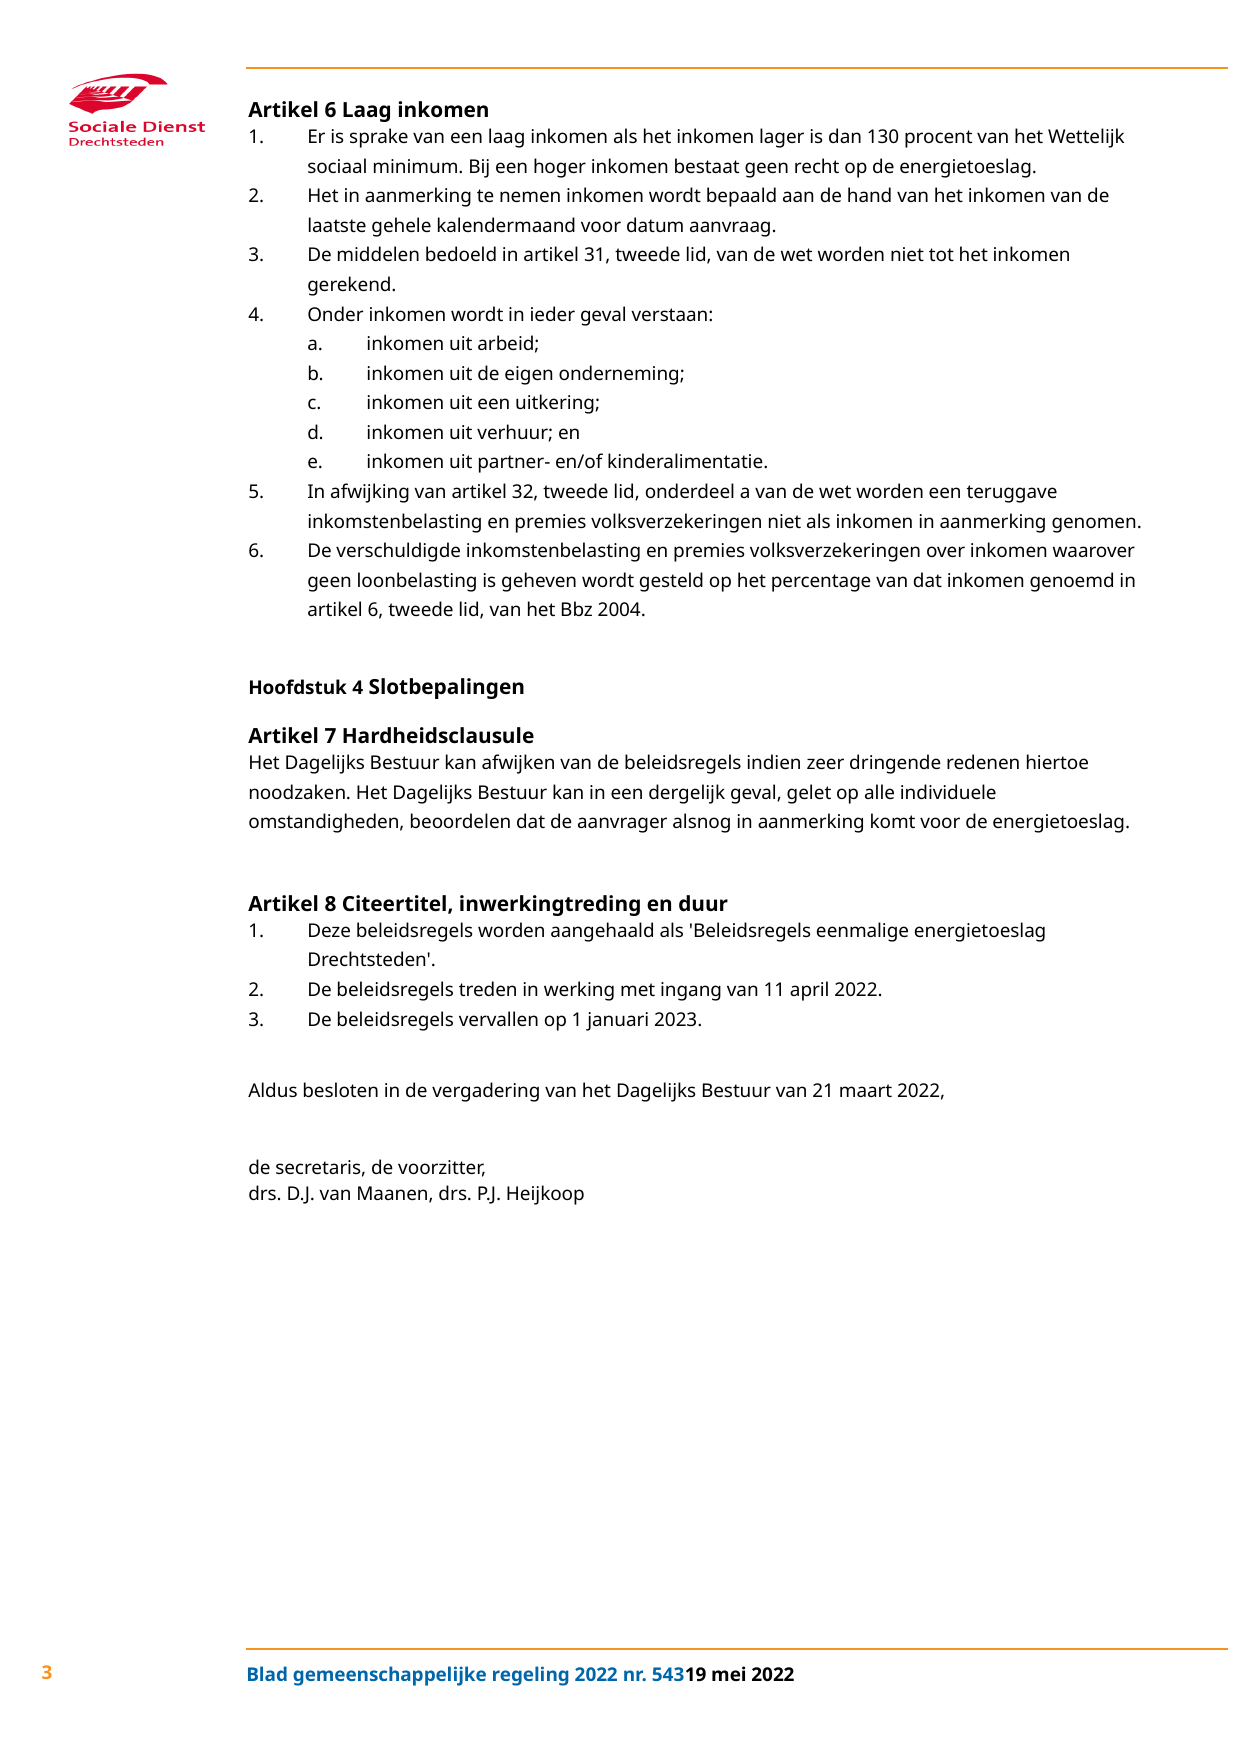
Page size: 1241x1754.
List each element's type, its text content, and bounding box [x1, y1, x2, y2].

list Het in aanmerking te nemen inkomen wordt bepaald aan de hand van het inkomen van de laatste gehele kalendermaand voor datum aanvraag. [248, 182, 1152, 238]
list inkomen uit verhuur; en [307, 419, 1152, 445]
text drs. D.J. van Maanen, drs. P.J. Heijkoop [248, 1180, 1152, 1206]
list inkomen uit arbeid; [307, 330, 1152, 356]
list De verschuldigde inkomstenbelasting en premies volksverzekeringen over inkomen waarover geen loonbelasting is geheven wordt gesteld op het percentage van dat inkomen genoemd in artikel 6, tweede lid, van het Bbz 2004. [248, 537, 1152, 622]
text Aldus besloten in de vergadering van het Dagelijks Bestuur van 21 maart 2022, [248, 1077, 1152, 1103]
text Artikel 7 Hardheidsclausule [248, 721, 1152, 749]
list inkomen uit een uitkering; [307, 389, 1152, 415]
list Deze beleidsregels worden aangehaald als 'Beleidsregels eenmalige energietoeslag Drechtsteden'. [248, 917, 1152, 972]
list inkomen uit partner- en/of kinderalimentatie. [307, 449, 1152, 474]
list De beleidsregels treden in werking met ingang van 11 april 2022. [248, 976, 1152, 1002]
text Artikel 6 Laag inkomen [248, 95, 1152, 123]
list inkomen uit de eigen onderneming; [307, 360, 1152, 386]
list In afwijking van artikel 32, tweede lid, onderdeel a van de wet worden een teruggave inkomstenbelasting en premies volksverzekeringen niet als inkomen in aanmerking genomen. [248, 478, 1152, 533]
list Er is sprake van een laag inkomen als het inkomen lager is dan 130 procent van het Wettelijk sociaal minimum. Bij een hoger inkomen bestaat geen recht op de energietoeslag. [248, 123, 1152, 178]
list De middelen bedoeld in artikel 31, tweede lid, van de wet worden niet tot het inkomen gerekend. [248, 242, 1152, 297]
text de secretaris, de voorzitter, [248, 1154, 1152, 1180]
text Het Dagelijks Bestuur kan afwijken van de beleidsregels indien zeer dringende redenen hiertoe noodzaken. Het Dagelijks Bestuur kan in een dergelijk geval, gelet op alle individuele omstandigheden, beoordelen dat de aanvrager alsnog in aanmerking komt voor de energietoeslag. [248, 749, 1152, 834]
list De beleidsregels vervallen op 1 januari 2023. [248, 1006, 1152, 1032]
text Hoofdstuk 4 Slotbepalingen [248, 672, 1152, 700]
list Onder inkomen wordt in ieder geval verstaan: [248, 301, 1152, 326]
picture [41, 47, 231, 172]
text Artikel 8 Citeertitel, inwerkingtreding en duur [248, 889, 1152, 917]
